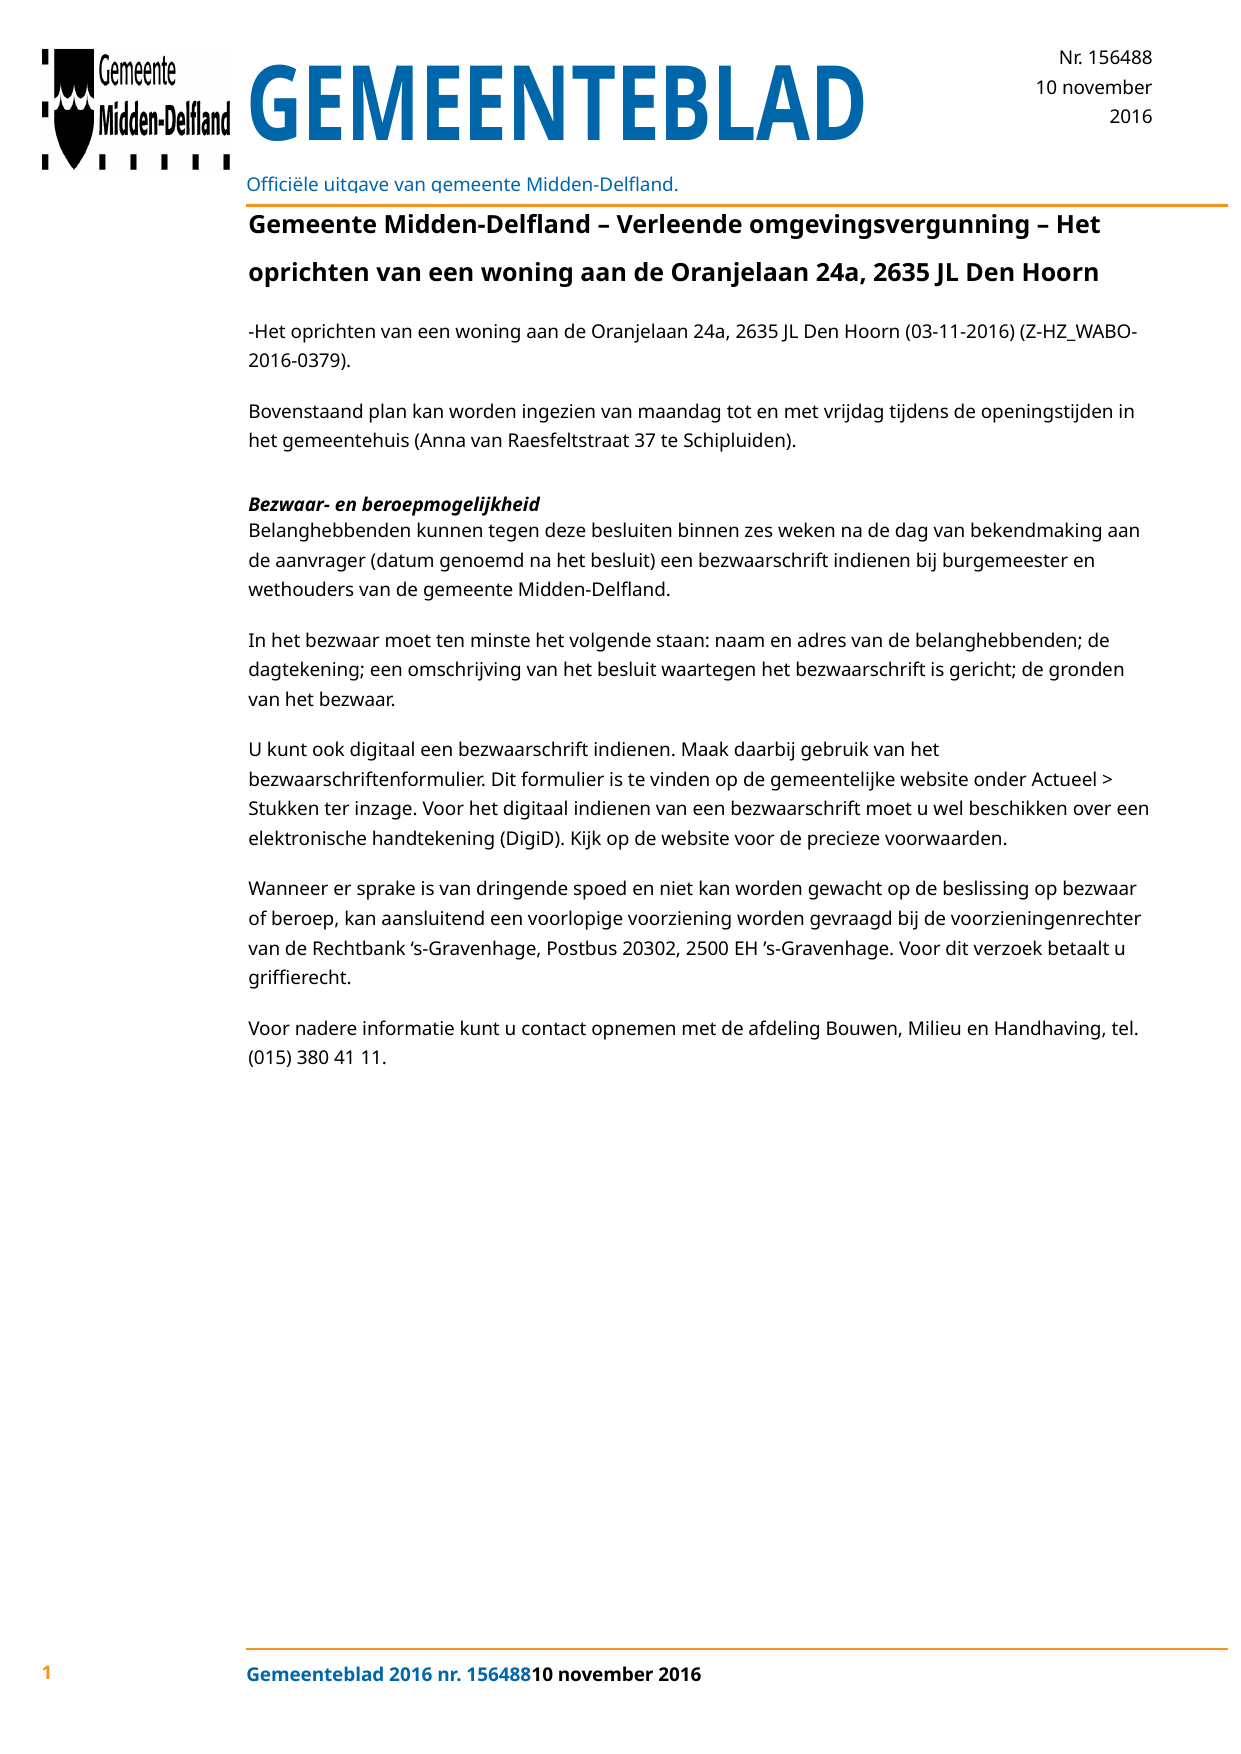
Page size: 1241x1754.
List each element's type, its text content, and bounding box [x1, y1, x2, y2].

text Gemeente Midden-Delfland – Verleende omgevingsvergunning – Het oprichten van een woning aan de Oranjelaan 24a, 2635 JL Den Hoorn [248, 207, 1152, 288]
text Bezwaar- en beroepmogelijkheid [248, 491, 1152, 517]
text U kunt ook digitaal een bezwaarschrift indienen. Maak daarbij gebruik van het bezwaarschriftenformulier. Dit formulier is te vinden op de gemeentelijke website onder Actueel > Stukken ter inzage. Voor het digitaal indienen van een bezwaarschrift moet u wel beschikken over een elektronische handtekening (DigiD). Kijk op de website voor de precieze voorwaarden. [248, 736, 1152, 851]
text Wanneer er sprake is van dringende spoed en niet kan worden gewacht op de beslissing op bezwaar of beroep, kan aansluitend een voorlopige voorziening worden gevraagd bij de voorzieningenrechter van de Rechtbank ‘s-Gravenhage, Postbus 20302, 2500 EH ’s-Gravenhage. Voor dit verzoek betaalt u griffierecht. [248, 876, 1152, 990]
text Voor nadere informatie kunt u contact opnemen met de afdeling Bouwen, Milieu en Handhaving, tel. (015) 380 41 11. [248, 1015, 1152, 1070]
text In het bezwaar moet ten minste het volgende staan: naam en adres van de belanghebbenden; de dagtekening; een omschrijving van het besluit waartegen het bezwaarschrift is gericht; de gronden van het bezwaar. [248, 627, 1152, 712]
text Bovenstaand plan kan worden ingezien van maandag tot en met vrijdag tijdens de openingstijden in het gemeentehuis (Anna van Raesfeltstraat 37 te Schipluiden). [248, 398, 1152, 453]
picture [41, 47, 231, 172]
text Belanghebbenden kunnen tegen deze besluiten binnen zes weken na de dag van bekendmaking aan de aanvrager (datum genoemd na het besluit) een bezwaarschrift indienen bij burgemeester en wethouders van de gemeente Midden-Delfland. [248, 517, 1152, 602]
text -Het oprichten van een woning aan de Oranjelaan 24a, 2635 JL Den Hoorn (03-11-2016) (Z-HZ_WABO-2016-0379). [248, 318, 1152, 373]
